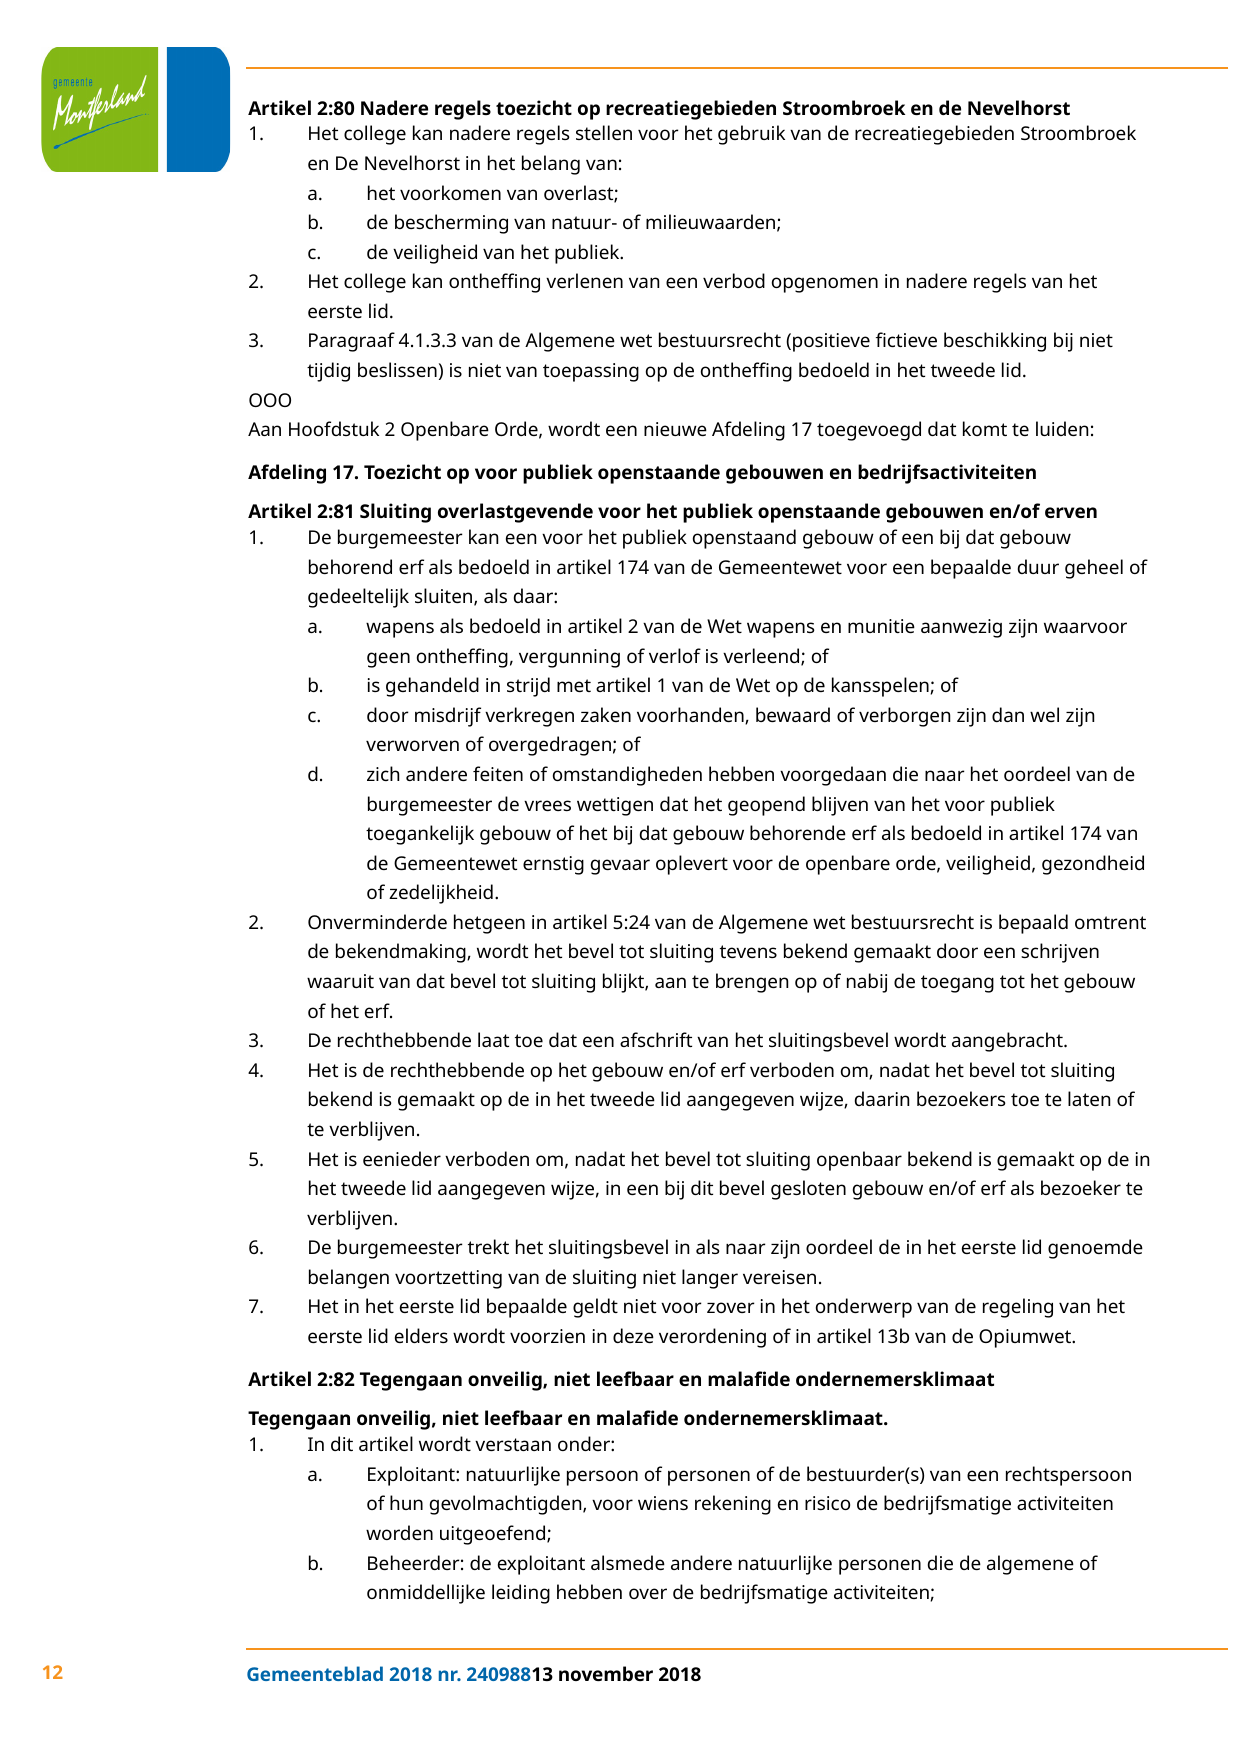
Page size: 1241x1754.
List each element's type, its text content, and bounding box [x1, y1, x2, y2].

list het voorkomen van overlast; [307, 180, 1152, 205]
list Onverminderde hetgeen in artikel 5:24 van de Algemene wet bestuursrecht is bepaald omtrent de bekendmaking, wordt het bevel tot sluiting tevens bekend gemaakt door een schrijven waaruit van dat bevel tot sluiting blijkt, aan te brengen op of nabij de toegang tot het gebouw of het erf. [248, 909, 1152, 1023]
list Het is eenieder verboden om, nadat het bevel tot sluiting openbaar bekend is gemaakt op de in het tweede lid aangegeven wijze, in een bij dit bevel gesloten gebouw en/of erf als bezoeker te verblijven. [248, 1146, 1152, 1231]
list De burgemeester kan een voor het publiek openstaand gebouw of een bij dat gebouw behorend erf als bedoeld in artikel 174 van de Gemeentewet voor een bepaalde duur geheel of gedeeltelijk sluiten, als daar: [248, 524, 1152, 609]
list Paragraaf 4.1.3.3 van de Algemene wet bestuursrecht (positieve fictieve beschikking bij niet tijdig beslissen) is niet van toepassing op de ontheffing bedoeld in het tweede lid. [248, 328, 1152, 383]
text Tegengaan onveilig, niet leefbaar en malafide ondernemersklimaat. [248, 1406, 1152, 1431]
text Artikel 2:82 Tegengaan onveilig, niet leefbaar en malafide ondernemersklimaat [248, 1366, 1152, 1392]
text Artikel 2:81 Sluiting overlastgevende voor het publiek openstaande gebouwen en/of erven [248, 499, 1152, 524]
list Het is de rechthebbende op het gebouw en/of erf verboden om, nadat het bevel tot sluiting bekend is gemaakt op de in het tweede lid aangegeven wijze, daarin bezoekers toe te laten of te verblijven. [248, 1057, 1152, 1142]
text Aan Hoofdstuk 2 Openbare Orde, wordt een nieuwe Afdeling 17 toegevoegd dat komt te luiden: [248, 416, 1152, 442]
list Het in het eerste lid bepaalde geldt niet voor zover in het onderwerp van de regeling van het eerste lid elders wordt voorzien in deze verordening of in artikel 13b van de Opiumwet. [248, 1294, 1152, 1349]
list Beheerder: de exploitant alsmede andere natuurlijke personen die de algemene of onmiddellijke leiding hebben over de bedrijfsmatige activiteiten; [307, 1550, 1152, 1605]
list In dit artikel wordt verstaan onder: [248, 1431, 1152, 1457]
text OOO [248, 387, 1152, 412]
list de bescherming van natuur- of milieuwaarden; [307, 209, 1152, 235]
list door misdrijf verkregen zaken voorhanden, bewaard of verborgen zijn dan wel zijn verworven of overgedragen; of [307, 702, 1152, 757]
picture [41, 47, 231, 172]
list De burgemeester trekt het sluitingsbevel in als naar zijn oordeel de in het eerste lid genoemde belangen voortzetting van de sluiting niet langer vereisen. [248, 1234, 1152, 1290]
text Afdeling 17. Toezicht op voor publiek openstaande gebouwen en bedrijfsactiviteiten [248, 459, 1152, 485]
text Artikel 2:80 Nadere regels toezicht op recreatiegebieden Stroombroek en de Nevelhorst [248, 95, 1152, 121]
list De rechthebbende laat toe dat een afschrift van het sluitingsbevel wordt aangebracht. [248, 1027, 1152, 1053]
list Het college kan ontheffing verlenen van een verbod opgenomen in nadere regels van het eerste lid. [248, 268, 1152, 324]
list de veiligheid van het publiek. [307, 239, 1152, 264]
list wapens als bedoeld in artikel 2 van de Wet wapens en munitie aanwezig zijn waarvoor geen ontheffing, vergunning of verlof is verleend; of [307, 613, 1152, 668]
list Het college kan nadere regels stellen voor het gebruik van de recreatiegebieden Stroombroek en De Nevelhorst in het belang van: [248, 121, 1152, 176]
list Exploitant: natuurlijke persoon of personen of de bestuurder(s) van een rechtspersoon of hun gevolmachtigden, voor wiens rekening en risico de bedrijfsmatige activiteiten worden uitgeoefend; [307, 1461, 1152, 1546]
list zich andere feiten of omstandigheden hebben voorgedaan die naar het oordeel van de burgemeester de vrees wettigen dat het geopend blijven van het voor publiek toegankelijk gebouw of het bij dat gebouw behorende erf als bedoeld in artikel 174 van de Gemeentewet ernstig gevaar oplevert voor de openbare orde, veiligheid, gezondheid of zedelijkheid. [307, 761, 1152, 905]
list is gehandeld in strijd met artikel 1 van de Wet op de kansspelen; of [307, 672, 1152, 698]
